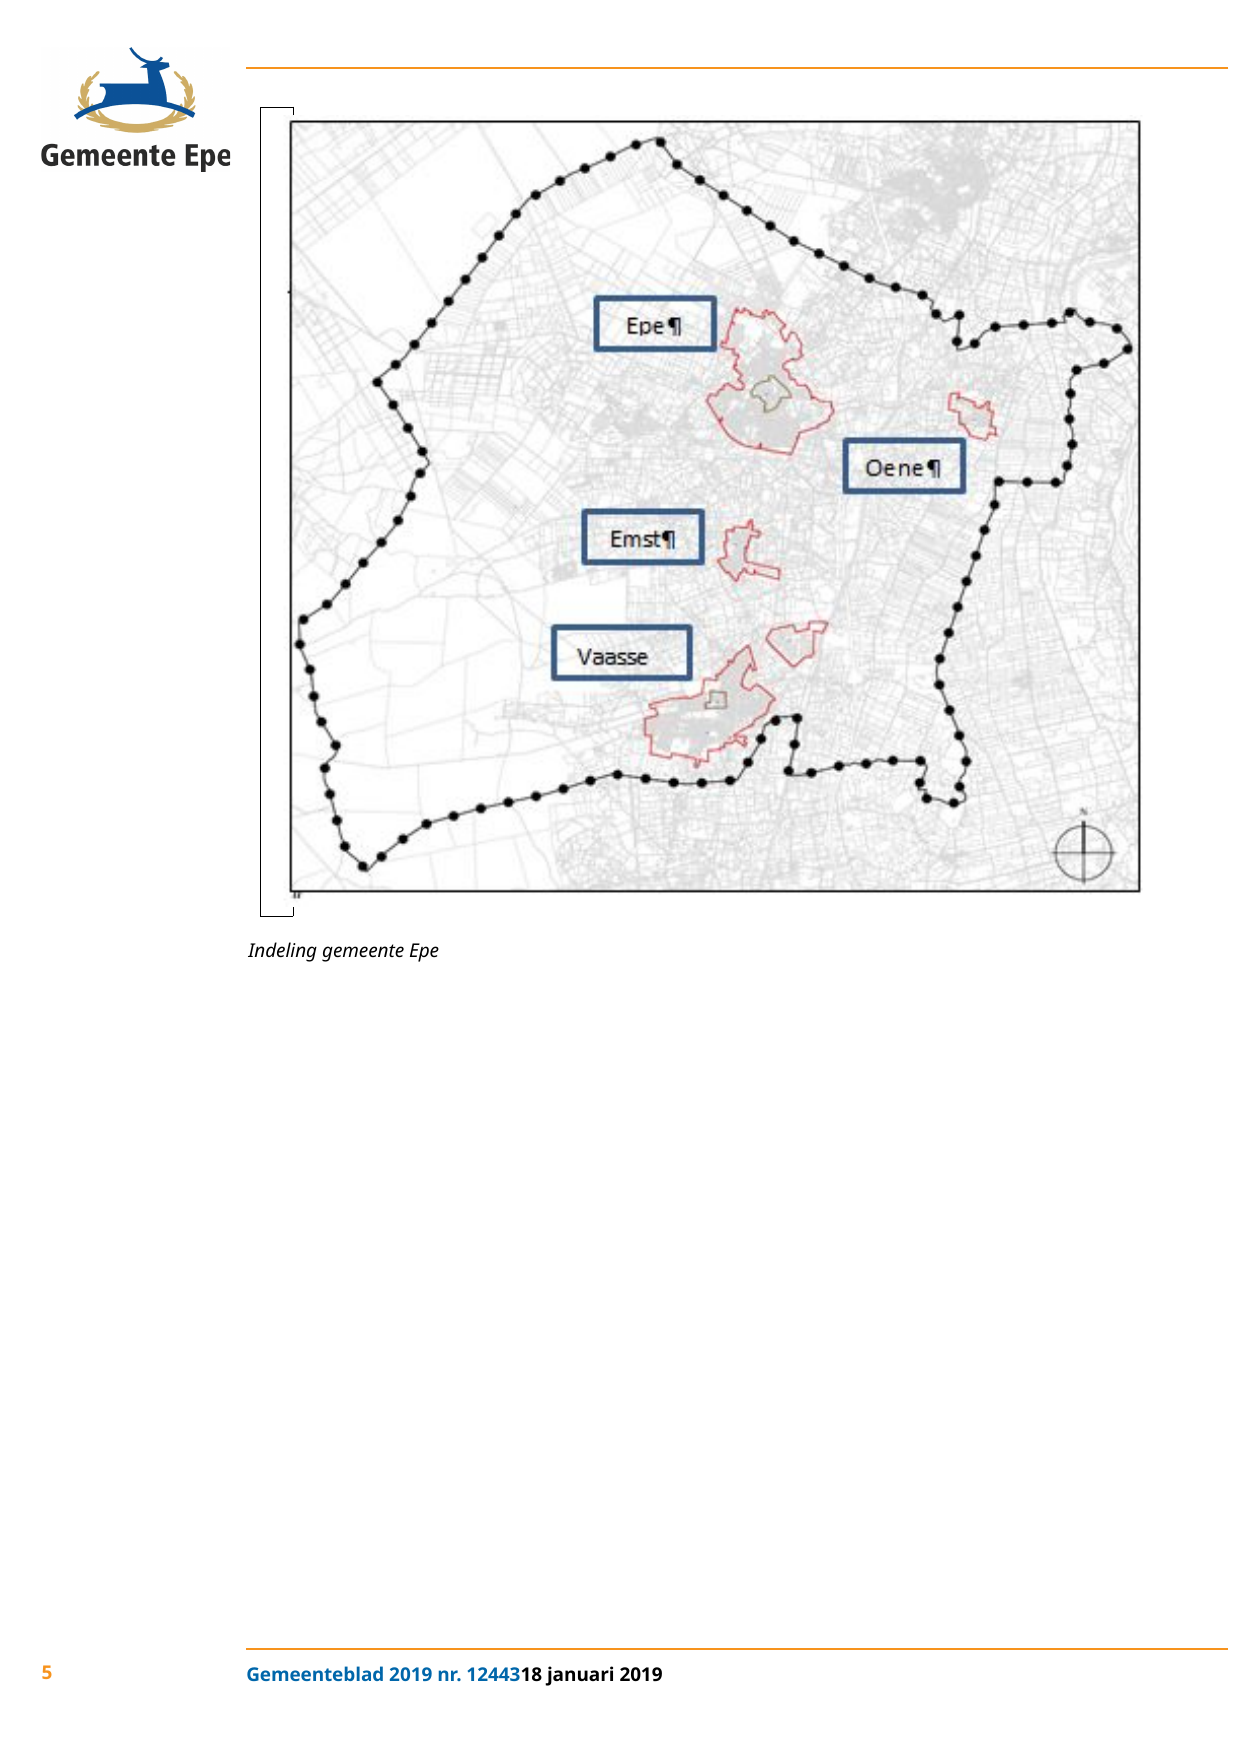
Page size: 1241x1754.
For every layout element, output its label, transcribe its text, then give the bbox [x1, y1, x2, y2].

picture [268, 115, 1155, 907]
text Indeling gemeente Epe [248, 937, 1152, 963]
picture [41, 47, 231, 172]
